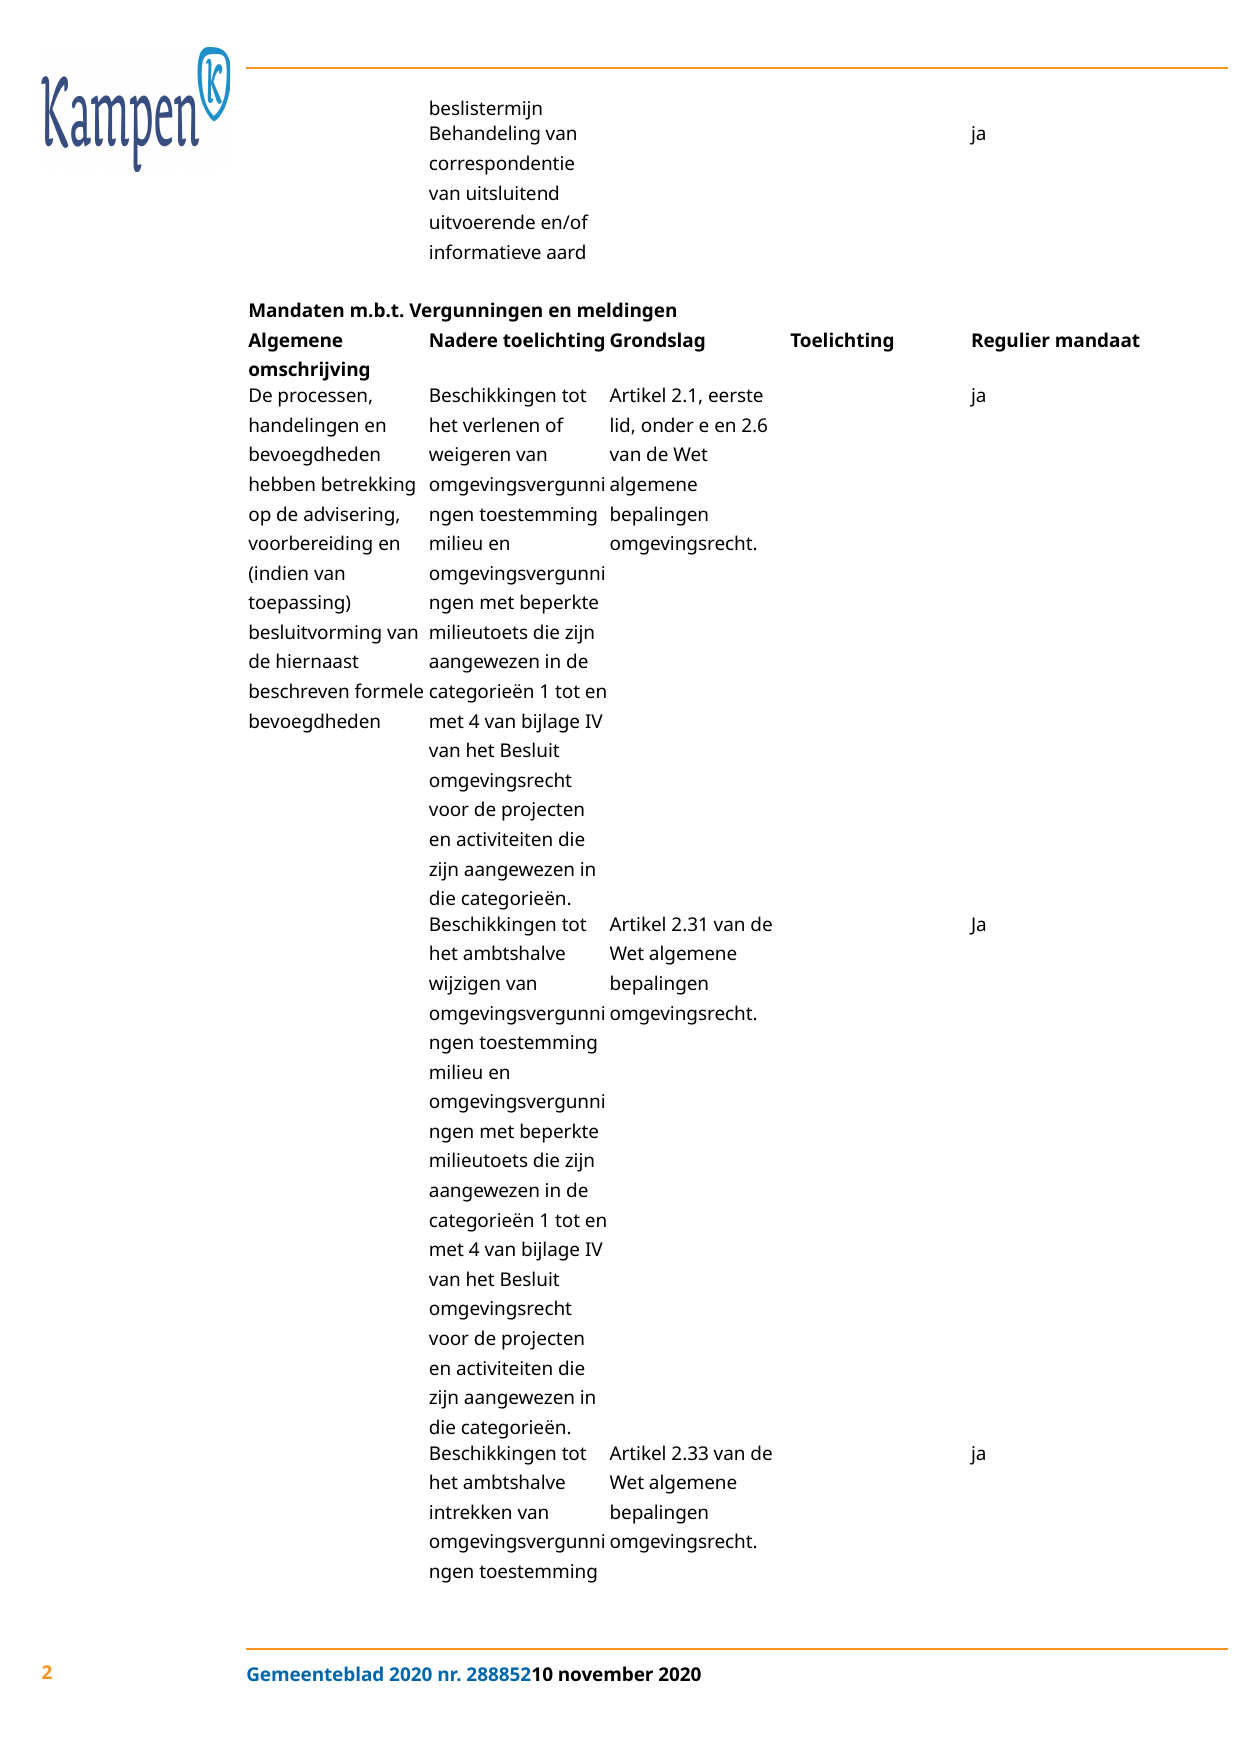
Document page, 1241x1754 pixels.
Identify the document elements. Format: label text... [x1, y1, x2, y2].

picture [41, 47, 231, 172]
table_header Toelichting [790, 327, 971, 382]
table_cell [609, 121, 790, 264]
table_cell Artikel 2.1, eerste lid, onder e en 2.6 van de Wet algemene bepalingen omgevingsrecht. [609, 383, 790, 911]
table_cell [790, 95, 971, 121]
table_header Grondslag [609, 327, 790, 382]
table_cell [790, 121, 971, 264]
table_cell [971, 95, 1152, 121]
text Mandaten m.b.t. Vergunningen en meldingen [248, 297, 1152, 323]
table_cell [609, 95, 790, 121]
table_cell [248, 911, 429, 1440]
table_cell Behandeling van correspondentie van uitsluitend uitvoerende en/of informatieve aard [429, 121, 609, 264]
table_cell ja [971, 383, 1152, 911]
table_header Nadere toelichting [429, 327, 609, 382]
table_cell [790, 383, 971, 911]
table_cell Ja [971, 911, 1152, 1440]
table_cell Artikel 2.33 van de Wet algemene bepalingen omgevingsrecht. [609, 1440, 790, 1584]
table_cell [790, 911, 971, 1440]
table_cell Beschikkingen tot het verlenen of weigeren van omgevingsvergunningen toestemming milieu en omgevingsvergunningen met beperkte milieutoets die zijn aangewezen in de categorieën 1 tot en met 4 van bijlage IV van het Besluit omgevingsrecht voor de projecten en activiteiten die zijn aangewezen in die categorieën. [429, 383, 609, 911]
table_header Algemene omschrijving [248, 327, 429, 382]
table_cell [248, 1440, 429, 1584]
table_cell De processen, handelingen en bevoegdheden hebben betrekking op de advisering, voorbereiding en (indien van toepassing) besluitvorming van de hiernaast beschreven formele bevoegdheden [248, 383, 429, 911]
table_cell ja [971, 121, 1152, 264]
table_cell [790, 1440, 971, 1584]
table_cell [248, 95, 429, 121]
table_cell beslistermijn [429, 95, 609, 121]
table_cell [248, 121, 429, 264]
table_cell ja [971, 1440, 1152, 1584]
table_cell Artikel 2.31 van de Wet algemene bepalingen omgevingsrecht. [609, 911, 790, 1440]
table_header Regulier mandaat [971, 327, 1152, 382]
table_cell Beschikkingen tot het ambtshalve wijzigen van omgevingsvergunningen toestemming milieu en omgevingsvergunningen met beperkte milieutoets die zijn aangewezen in de categorieën 1 tot en met 4 van bijlage IV van het Besluit omgevingsrecht voor de projecten en activiteiten die zijn aangewezen in die categorieën. [429, 911, 609, 1440]
table_cell Beschikkingen tot het ambtshalve intrekken van omgevingsvergunningen toestemming [429, 1440, 609, 1584]
